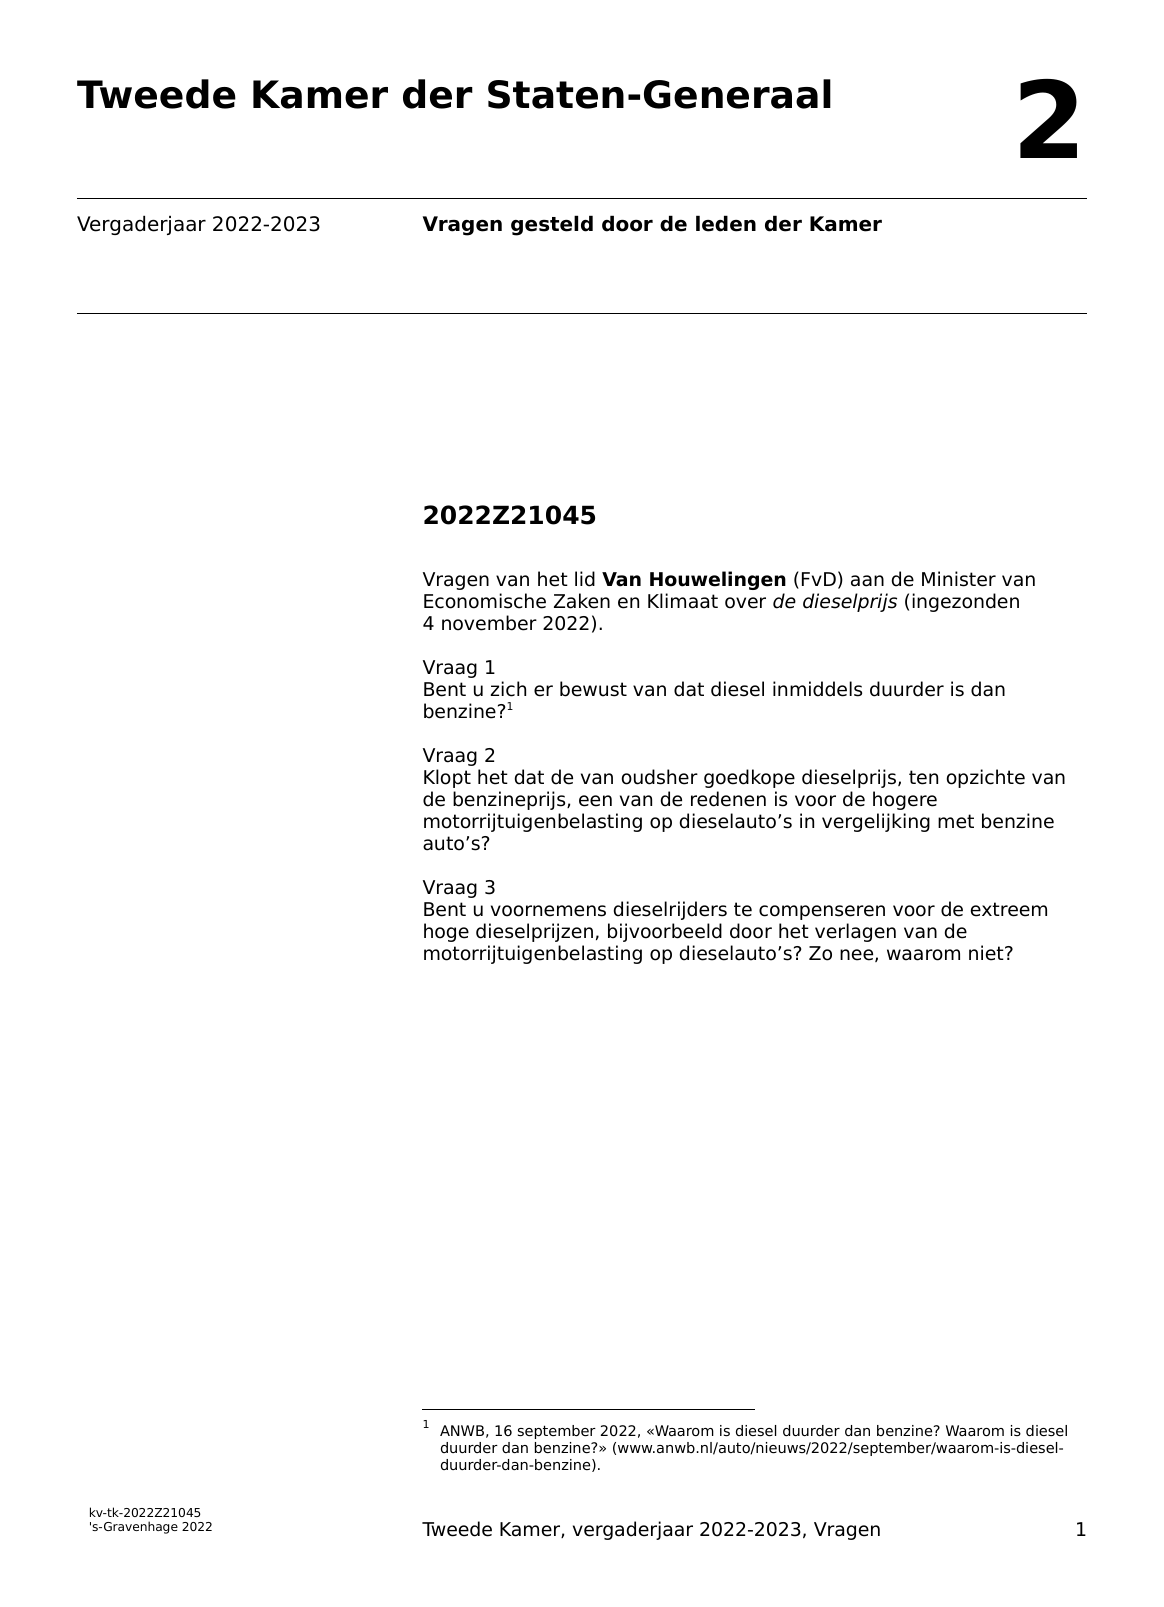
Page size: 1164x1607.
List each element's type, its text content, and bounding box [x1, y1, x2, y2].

text kv-tk-2022Z21045 [88, 1506, 323, 1520]
text Vraag 2 [422, 745, 1087, 767]
table_cell Vergaderjaar 2022-2023 [77, 199, 422, 313]
text ANWB, 16 september 2022, «Waarom is diesel duurder dan benzine? Waarom is diesel duurder dan benzine?» (www.anwb.nl/auto/nieuws/2022/september/waarom-is-diesel-duurder-dan-benzine). [422, 1418, 1087, 1474]
text Klopt het dat de van oudsher goedkope dieselprijs, ten opzichte van de benzineprijs, een van de redenen is voor de hogere motorrijtuigenbelasting op dieselauto’s in vergelijking met benzine auto’s? [422, 767, 1087, 855]
table_header 2 [886, 59, 1087, 198]
text Vragen van het lid Van Houwelingen (FvD) aan de Minister van Economische Zaken en Klimaat over de dieselprijs (ingezonden 4 november 2022). [422, 569, 1087, 635]
text Bent u zich er bewust van dat diesel inmiddels duurder is dan benzine? [422, 679, 1087, 723]
table_header Tweede Kamer der Staten-Generaal [77, 59, 886, 198]
text Bent u voornemens dieselrijders te compenseren voor de extreem hoge dieselprijzen, bijvoorbeeld door het verlagen van de motorrijtuigenbelasting op dieselauto’s? Zo nee, waarom niet? [422, 899, 1087, 965]
text 2022Z21045 [422, 501, 1087, 531]
table_cell Vragen gesteld door de leden der Kamer [422, 199, 1087, 313]
text Vraag 3 [422, 877, 1087, 899]
text Vraag 1 [422, 657, 1087, 679]
text 's-Gravenhage 2022 [88, 1520, 323, 1534]
